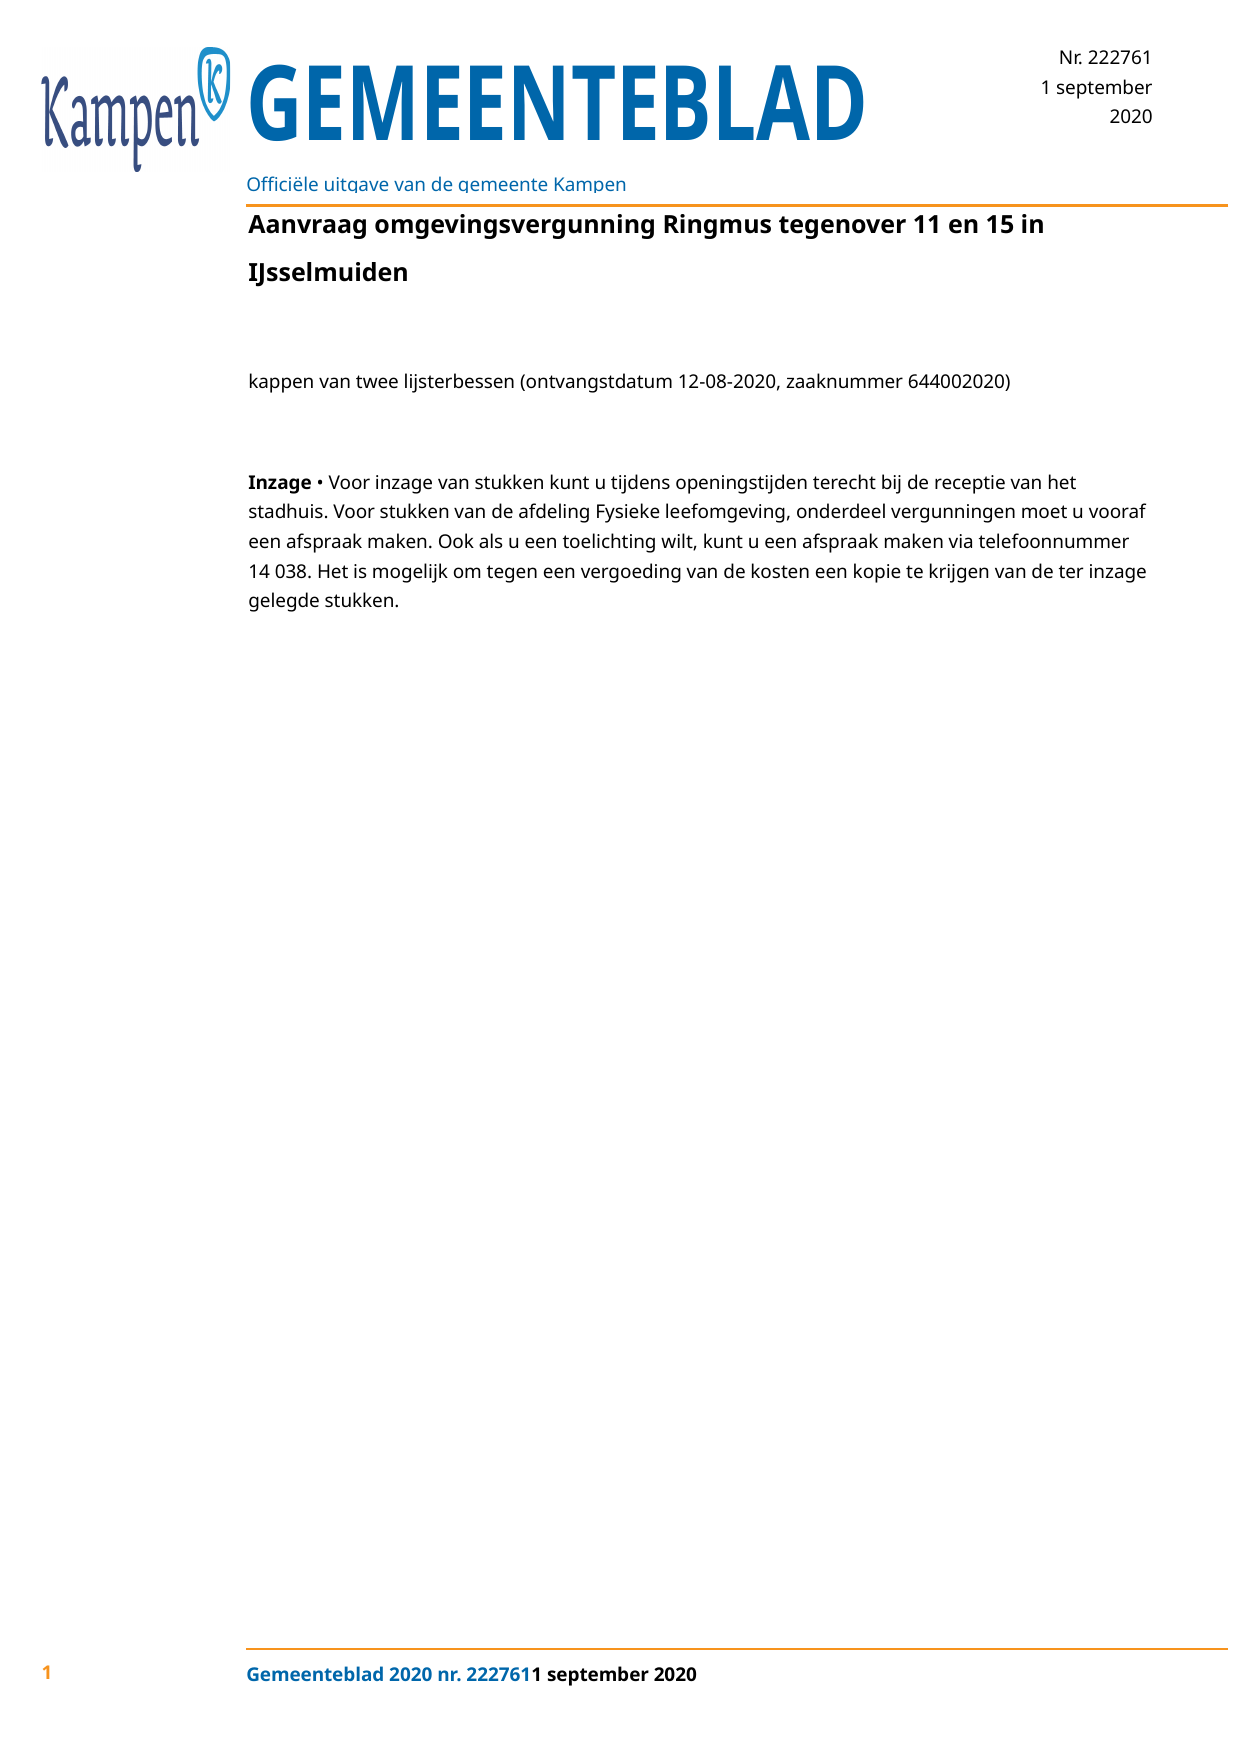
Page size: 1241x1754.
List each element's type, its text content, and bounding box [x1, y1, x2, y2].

picture [41, 47, 231, 172]
text Inzage • Voor inzage van stukken kunt u tijdens openingstijden terecht bij de receptie van het stadhuis. Voor stukken van de afdeling Fysieke leefomgeving, onderdeel vergunningen moet u vooraf een afspraak maken. Ook als u een toelichting wilt, kunt u een afspraak maken via telefoonnummer 14 038. Het is mogelijk om tegen een vergoeding van de kosten een kopie te krijgen van de ter inzage gelegde stukken. [248, 469, 1152, 613]
text Aanvraag omgevingsvergunning Ringmus tegenover 11 en 15 in IJsselmuiden [248, 207, 1152, 288]
text kappen van twee lijsterbessen (ontvangstdatum 12-08-2020, zaaknummer 644002020) [248, 368, 1152, 394]
